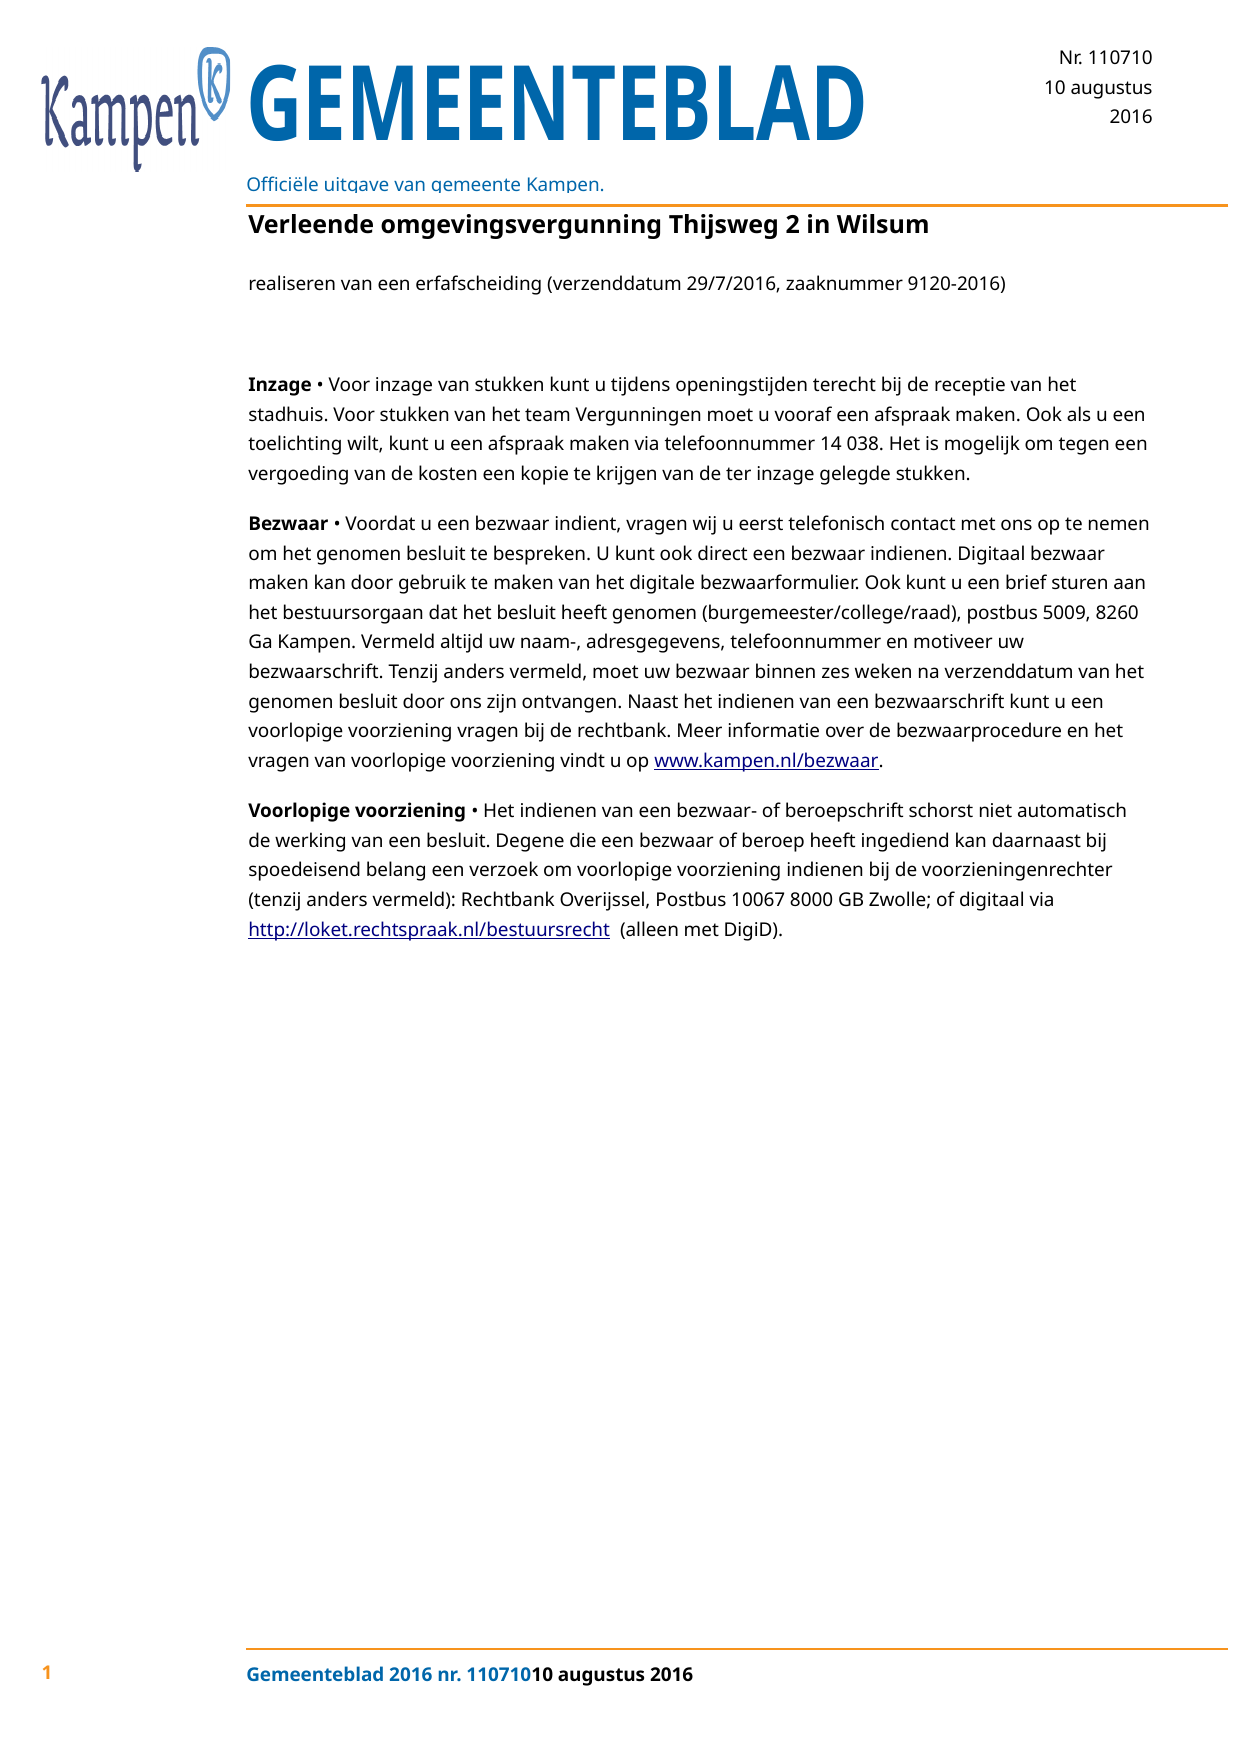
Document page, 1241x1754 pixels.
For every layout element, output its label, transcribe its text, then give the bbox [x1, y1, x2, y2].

text Verleende omgevingsvergunning Thijsweg 2 in Wilsum [248, 207, 1152, 241]
text Bezwaar • Voordat u een bezwaar indient, vragen wij u eerst telefonisch contact met ons op te nemen om het genomen besluit te bespreken. U kunt ook direct een bezwaar indienen. Digitaal bezwaar maken kan door gebruik te maken van het digitale bezwaarformulier. Ook kunt u een brief sturen aan het bestuursorgaan dat het besluit heeft genomen (burgemeester/college/raad), postbus 5009, 8260 Ga Kampen. Vermeld altijd uw naam-, adresgegevens, telefoonnummer en motiveer uw bezwaarschrift. Tenzij anders vermeld, moet uw bezwaar binnen zes weken na verzenddatum van het genomen besluit door ons zijn ontvangen. Naast het indienen van een bezwaarschrift kunt u een voorlopige voorziening vragen bij de rechtbank. Meer informatie over de bezwaarprocedure en het vragen van voorlopige voorziening vindt u op www.kampen.nl/bezwaar. [248, 510, 1152, 773]
text Voorlopige voorziening • Het indienen van een bezwaar- of beroepschrift schorst niet automatisch de werking van een besluit. Degene die een bezwaar of beroep heeft ingediend kan daarnaast bij spoedeisend belang een verzoek om voorlopige voorziening indienen bij de voorzieningenrechter (tenzij anders vermeld): Rechtbank Overijssel, Postbus 10067 8000 GB Zwolle; of digitaal via http://loket.rechtspraak.nl/bestuursrecht (alleen met DigiD). [248, 797, 1152, 941]
text Inzage • Voor inzage van stukken kunt u tijdens openingstijden terecht bij de receptie van het stadhuis. Voor stukken van het team Vergunningen moet u vooraf een afspraak maken. Ook als u een toelichting wilt, kunt u een afspraak maken via telefoonnummer 14 038. Het is mogelijk om tegen een vergoeding van de kosten een kopie te krijgen van de ter inzage gelegde stukken. [248, 371, 1152, 486]
text realiseren van een erfafscheiding (verzenddatum 29/7/2016, zaaknummer 9120-2016) [248, 270, 1152, 296]
picture [41, 47, 231, 172]
